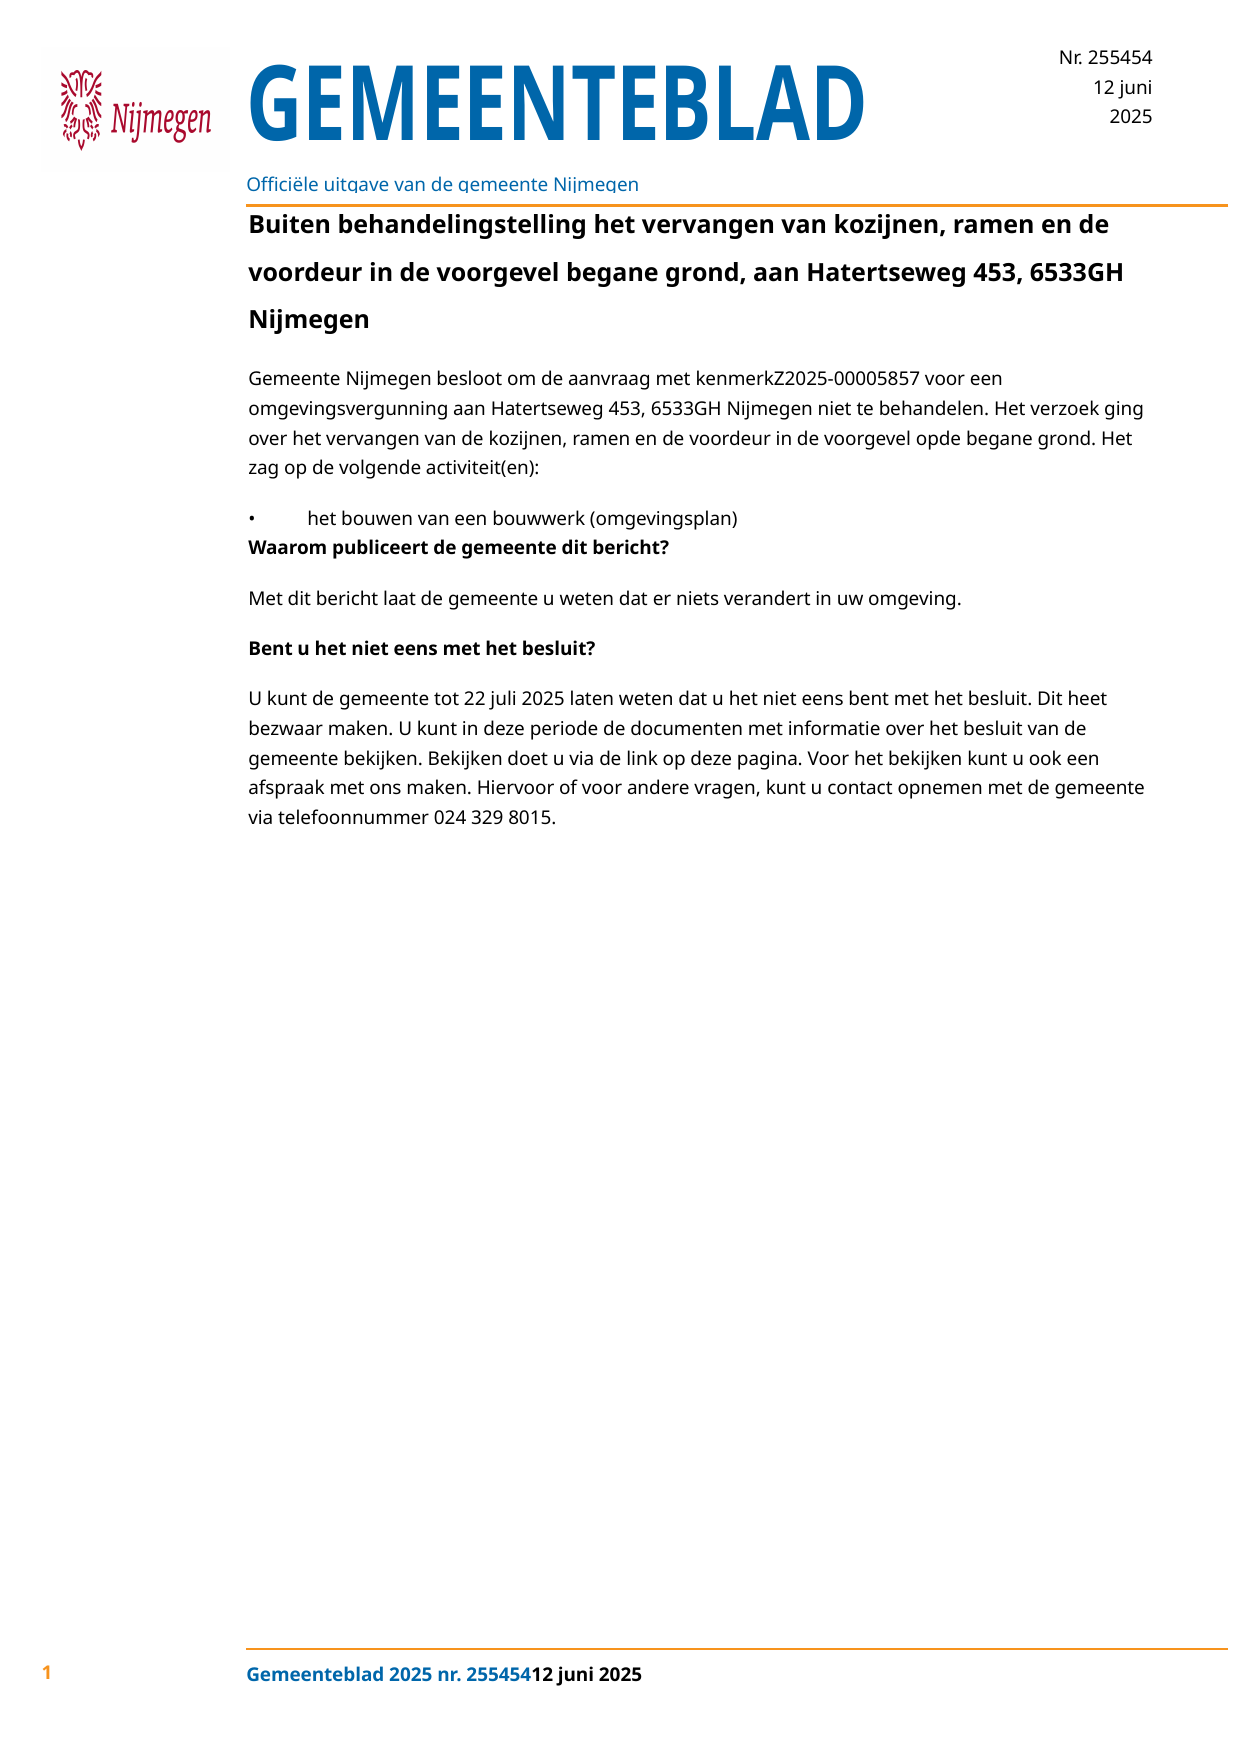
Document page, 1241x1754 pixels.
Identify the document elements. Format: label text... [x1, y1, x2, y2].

text Buiten behandelingstelling het vervangen van kozijnen, ramen en de voordeur in de voorgevel begane grond, aan Hatertseweg 453, 6533GH Nijmegen [248, 207, 1152, 336]
picture [41, 47, 231, 172]
text U kunt de gemeente tot 22 juli 2025 laten weten dat u het niet eens bent met het besluit. Dit heet bezwaar maken. U kunt in deze periode de documenten met informatie over het besluit van de gemeente bekijken. Bekijken doet u via de link op deze pagina. Voor het bekijken kunt u ook een afspraak met ons maken. Hiervoor of voor andere vragen, kunt u contact opnemen met de gemeente via telefoonnummer 024 329 8015. [248, 686, 1152, 829]
text Met dit bericht laat de gemeente u weten dat er niets verandert in uw omgeving. [248, 585, 1152, 610]
text Waarom publiceert de gemeente dit bericht? [248, 534, 1152, 560]
text Bent u het niet eens met het besluit? [248, 635, 1152, 661]
text Gemeente Nijmegen besloot om de aanvraag met kenmerkZ2025-00005857 voor een omgevingsvergunning aan Hatertseweg 453, 6533GH Nijmegen niet te behandelen. Het verzoek ging over het vervangen van de kozijnen, ramen en de voordeur in de voorgevel opde begane grond. Het zag op de volgende activiteit(en): [248, 366, 1152, 480]
list het bouwen van een bouwwerk (omgevingsplan) [248, 505, 1152, 530]
